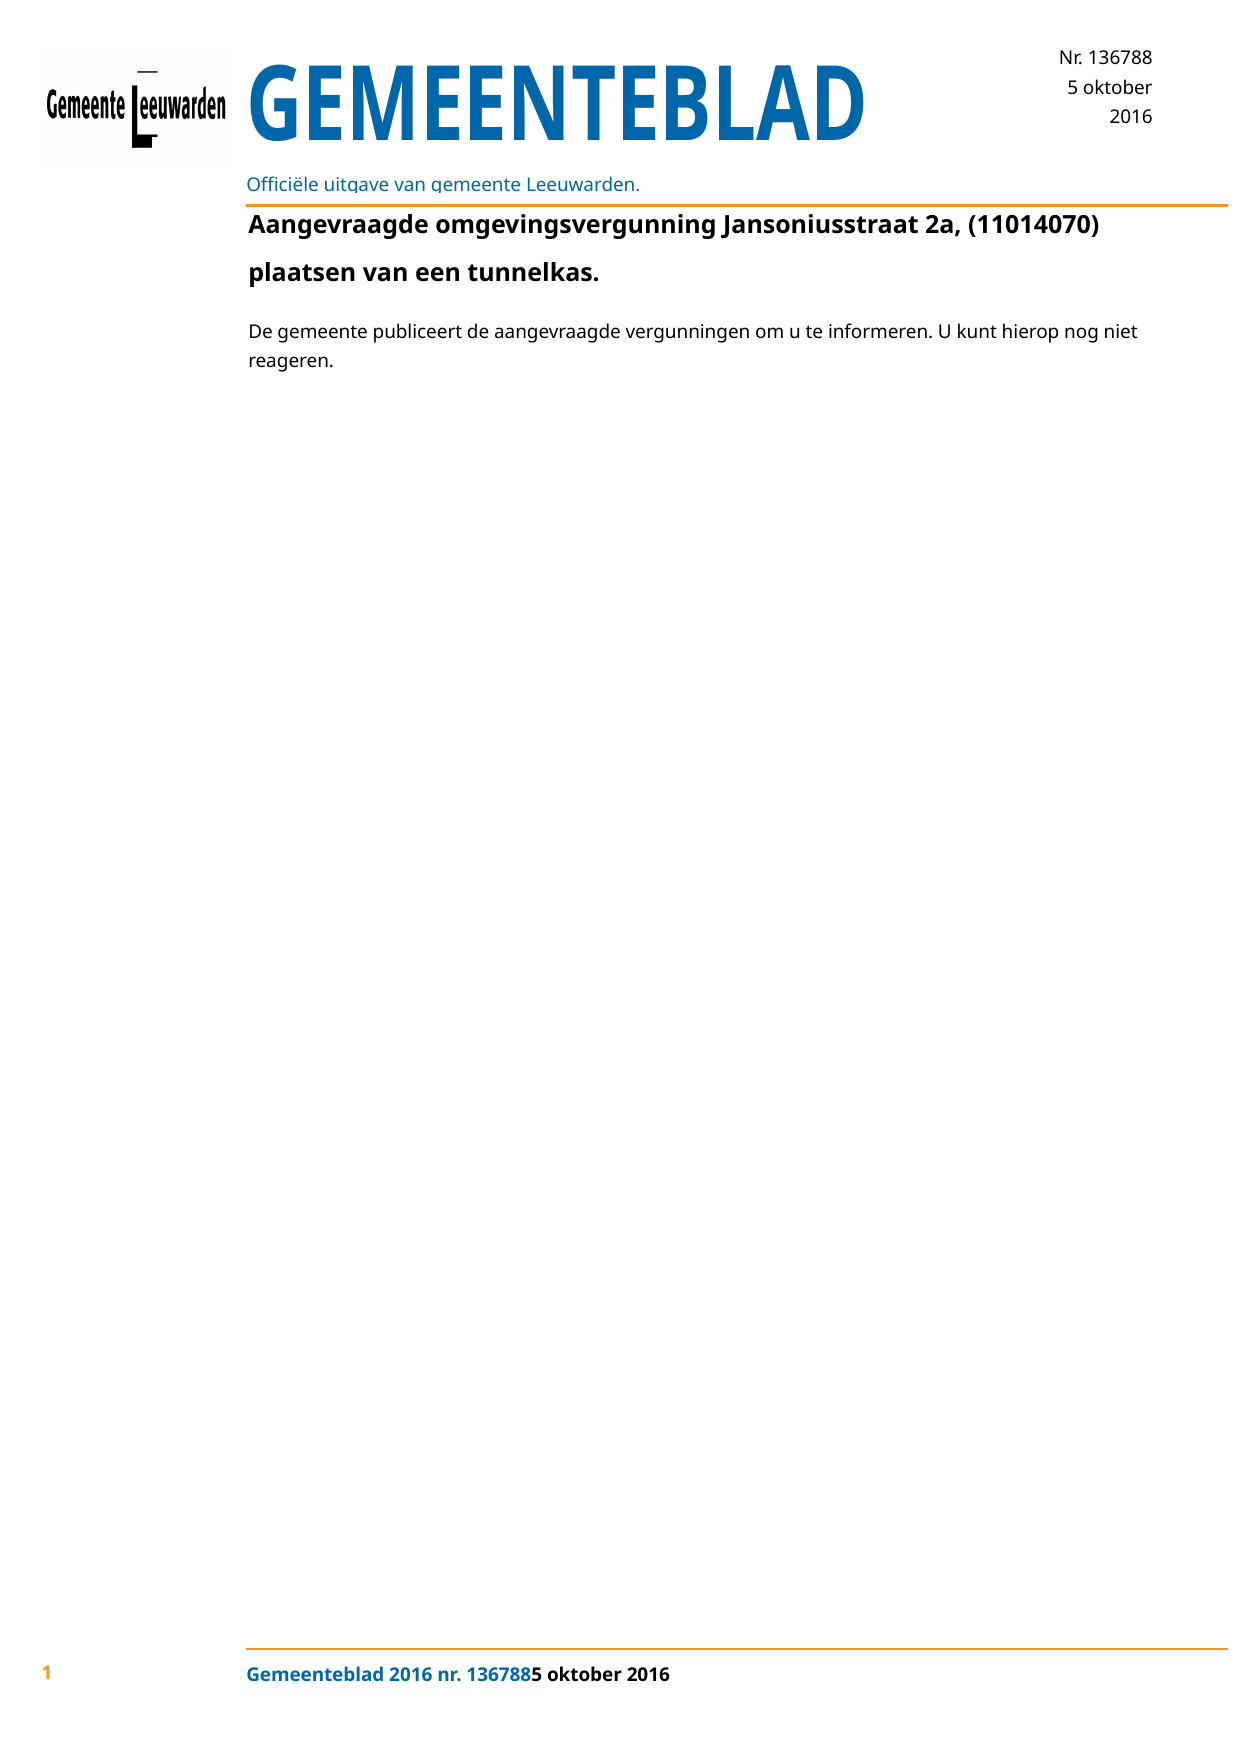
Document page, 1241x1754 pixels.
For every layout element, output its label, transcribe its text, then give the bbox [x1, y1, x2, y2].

text De gemeente publiceert de aangevraagde vergunningen om u te informeren. U kunt hierop nog niet reageren. [248, 318, 1152, 373]
text Aangevraagde omgevingsvergunning Jansoniusstraat 2a, (11014070) plaatsen van een tunnelkas. [248, 207, 1152, 288]
picture [41, 47, 231, 172]
